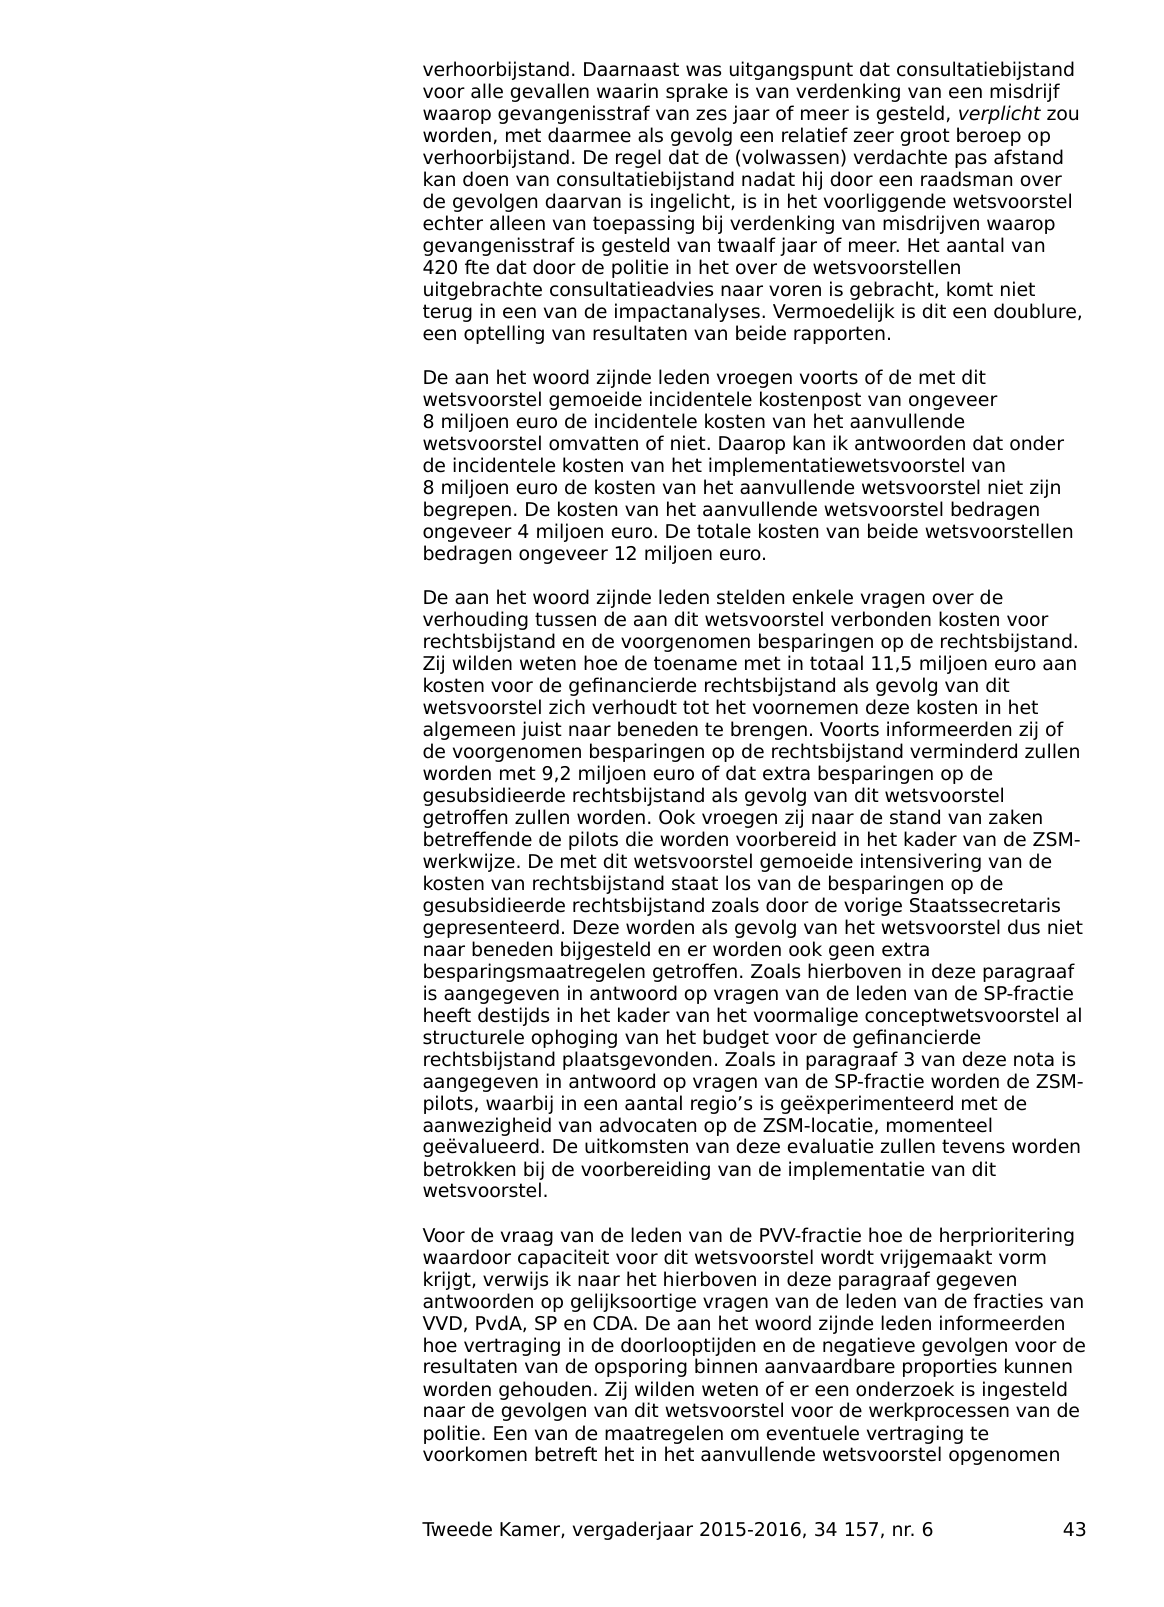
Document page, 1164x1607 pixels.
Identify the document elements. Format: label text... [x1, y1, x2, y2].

text verhoorbijstand. Daarnaast was uitgangspunt dat consultatiebijstand voor alle gevallen waarin sprake is van verdenking van een misdrijf waarop gevangenisstraf van zes jaar of meer is gesteld, verplicht zou worden, met daarmee als gevolg een relatief zeer groot beroep op verhoorbijstand. De regel dat de (volwassen) verdachte pas afstand kan doen van consultatiebijstand nadat hij door een raadsman over de gevolgen daarvan is ingelicht, is in het voorliggende wetsvoorstel echter alleen van toepassing bij verdenking van misdrijven waarop gevangenisstraf is gesteld van twaalf jaar of meer. Het aantal van 420 fte dat door de politie in het over de wetsvoorstellen uitgebrachte consultatieadvies naar voren is gebracht, komt niet terug in een van de impactanalyses. Vermoedelijk is dit een doublure, een optelling van resultaten van beide rapporten. [422, 59, 1087, 345]
text De aan het woord zijnde leden stelden enkele vragen over de verhouding tussen de aan dit wetsvoorstel verbonden kosten voor rechtsbijstand en de voorgenomen besparingen op de rechtsbijstand. Zij wilden weten hoe de toename met in totaal 11,5 miljoen euro aan kosten voor de gefinancierde rechtsbijstand als gevolg van dit wetsvoorstel zich verhoudt tot het voornemen deze kosten in het algemeen juist naar beneden te brengen. Voorts informeerden zij of de voorgenomen besparingen op de rechtsbijstand verminderd zullen worden met 9,2 miljoen euro of dat extra besparingen op de gesubsidieerde rechtsbijstand als gevolg van dit wetsvoorstel getroffen zullen worden. Ook vroegen zij naar de stand van zaken betreffende de pilots die worden voorbereid in het kader van de ZSM-werkwijze. De met dit wetsvoorstel gemoeide intensivering van de kosten van rechtsbijstand staat los van de besparingen op de gesubsidieerde rechtsbijstand zoals door de vorige Staatssecretaris gepresenteerd. Deze worden als gevolg van het wetsvoorstel dus niet naar beneden bijgesteld en er worden ook geen extra besparingsmaatregelen getroffen. Zoals hierboven in deze paragraaf is aangegeven in antwoord op vragen van de leden van de SP-fractie heeft destijds in het kader van het voormalige conceptwetsvoorstel al structurele ophoging van het budget voor de gefinancierde rechtsbijstand plaatsgevonden. Zoals in paragraaf 3 van deze nota is aangegeven in antwoord op vragen van de SP-fractie worden de ZSM-pilots, waarbij in een aantal regio’s is geëxperimenteerd met de aanwezigheid van advocaten op de ZSM-locatie, momenteel geëvalueerd. De uitkomsten van deze evaluatie zullen tevens worden betrokken bij de voorbereiding van de implementatie van dit wetsvoorstel. [422, 587, 1087, 1202]
text De aan het woord zijnde leden vroegen voorts of de met dit wetsvoorstel gemoeide incidentele kostenpost van ongeveer 8 miljoen euro de incidentele kosten van het aanvullende wetsvoorstel omvatten of niet. Daarop kan ik antwoorden dat onder de incidentele kosten van het implementatiewetsvoorstel van 8 miljoen euro de kosten van het aanvullende wetsvoorstel niet zijn begrepen. De kosten van het aanvullende wetsvoorstel bedragen ongeveer 4 miljoen euro. De totale kosten van beide wetsvoorstellen bedragen ongeveer 12 miljoen euro. [422, 367, 1087, 565]
text Voor de vraag van de leden van de PVV-fractie hoe de herprioritering waardoor capaciteit voor dit wetsvoorstel wordt vrijgemaakt vorm krijgt, verwijs ik naar het hierboven in deze paragraaf gegeven antwoorden op gelijksoortige vragen van de leden van de fracties van VVD, PvdA, SP en CDA. De aan het woord zijnde leden informeerden hoe vertraging in de doorlooptijden en de negatieve gevolgen voor de resultaten van de opsporing binnen aanvaardbare proporties kunnen worden gehouden. Zij wilden weten of er een onderzoek is ingesteld naar de gevolgen van dit wetsvoorstel voor de werkprocessen van de politie. Een van de maatregelen om eventuele vertraging te voorkomen betreft het in het aanvullende wetsvoorstel opgenomen [422, 1224, 1087, 1466]
